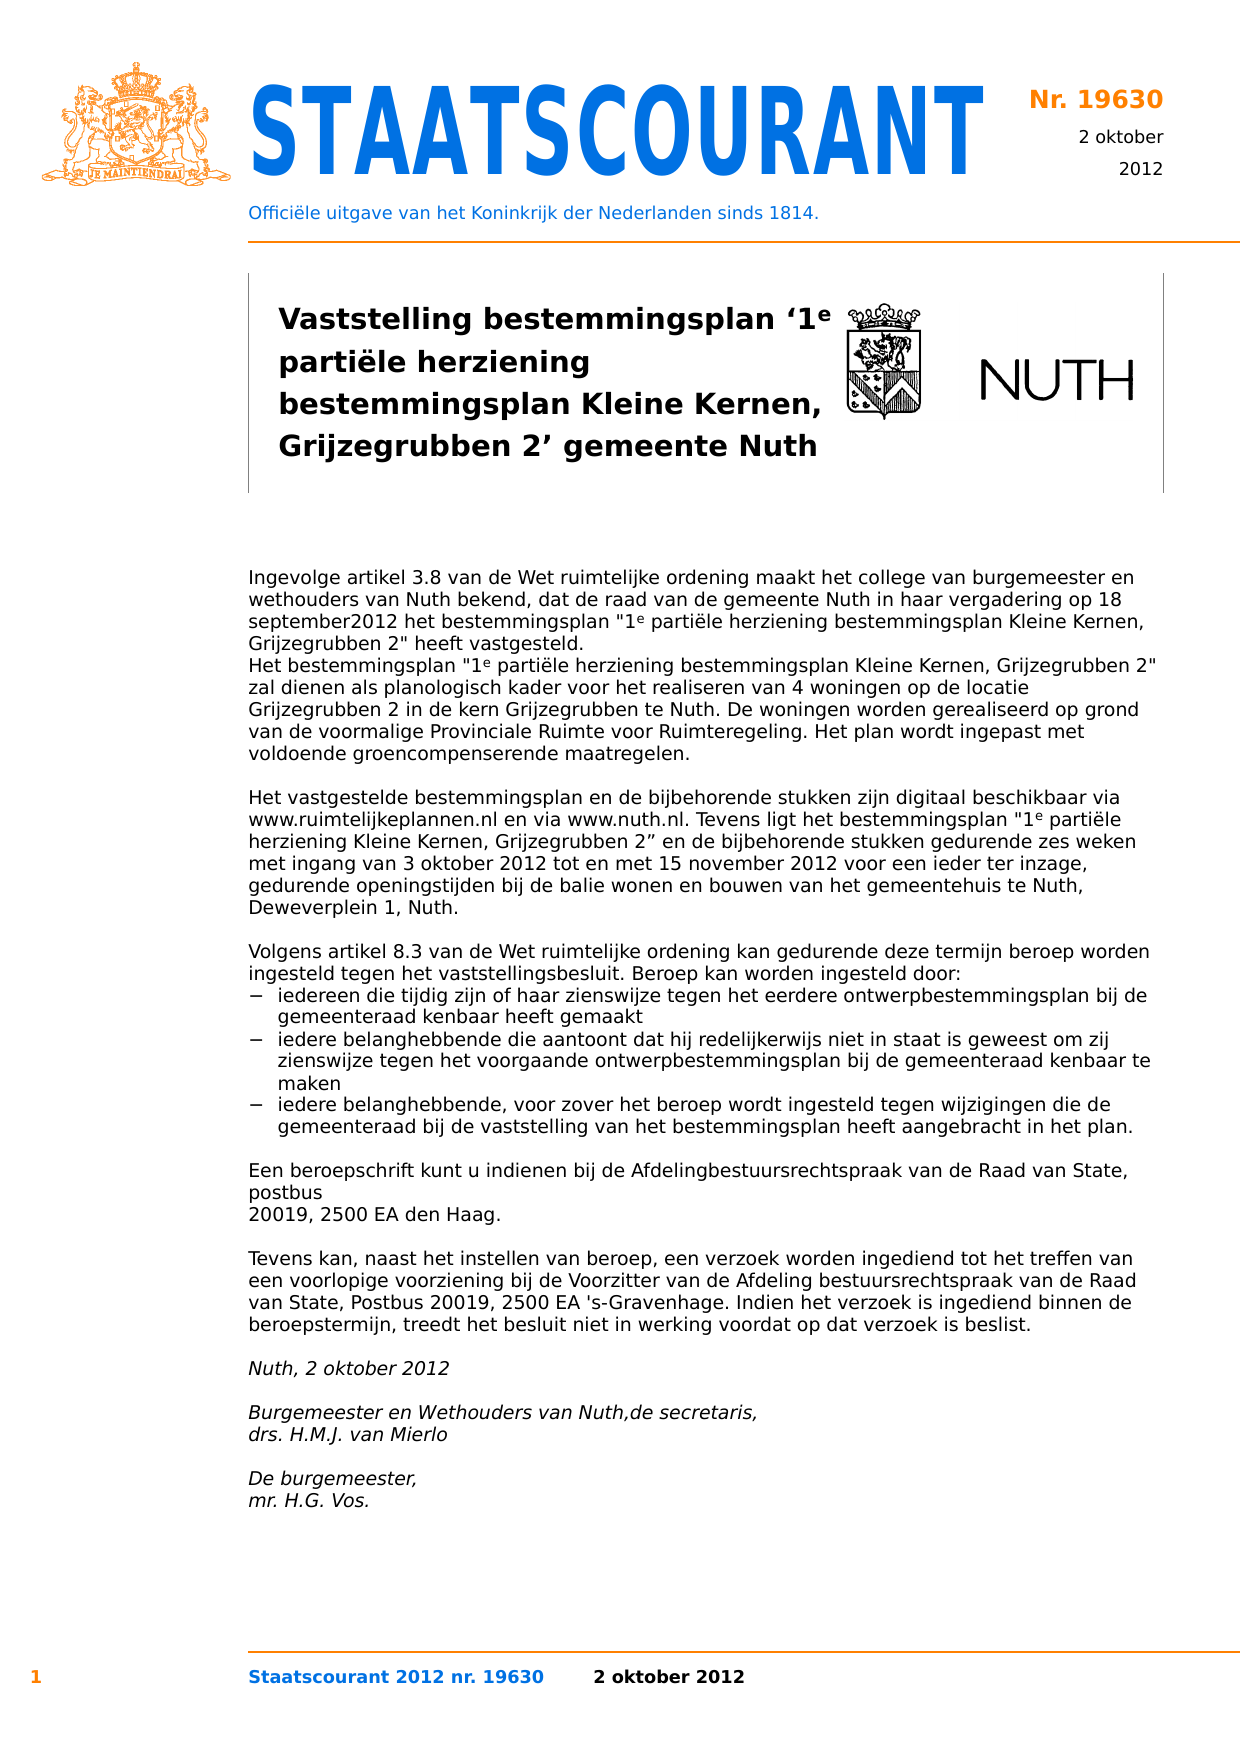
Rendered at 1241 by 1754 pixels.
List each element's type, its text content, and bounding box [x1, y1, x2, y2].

picture [41, 62, 231, 186]
table_header STAATSCOURANT [248, 62, 998, 203]
table_header [25, 62, 248, 241]
text Het bestemmingsplan "1e partiële herziening bestemmingsplan Kleine Kernen, Grijzegrubben 2" [248, 655, 1163, 677]
table_cell Officiële uitgave van het Koninkrijk der Nederlanden sinds 1814. [248, 203, 1240, 241]
text Een beroepschrift kunt u indienen bij de Afdelingbestuursrechtspraak van de Raad van State, postbus [248, 1160, 1163, 1204]
text Tevens kan, naast het instellen van beroep, een verzoek worden ingediend tot het treffen van een voorlopige voorziening bij de Voorzitter van de Afdeling bestuursrechtspraak van de Raad van State, Postbus 20019, 2500 EA 's-Gravenhage. Indien het verzoek is ingediend binnen de beroepstermijn, treedt het besluit niet in werking voordat op dat verzoek is beslist. [248, 1248, 1163, 1336]
table_cell 2012 [998, 153, 1240, 203]
text Het vastgestelde bestemmingsplan en de bijbehorende stukken zijn digitaal beschikbaar via www.ruimtelijkeplannen.nl en via www.nuth.nl. Tevens ligt het bestemmingsplan "1e partiële herziening Kleine Kernen, Grijzegrubben 2” en de bijbehorende stukken gedurende zes weken met ingang van 3 oktober 2012 tot en met 15 november 2012 voor een ieder ter inzage, gedurende openingstijden bij de balie wonen en bouwen van het gemeentehuis te Nuth, Deweverplein 1, Nuth. [248, 787, 1163, 919]
table_cell 2 oktober [998, 121, 1240, 153]
text − iedereen die tijdig zijn of haar zienswijze tegen het eerdere ontwerpbestemmingsplan bij de gemeenteraad kenbaar heeft gemaakt [248, 984, 1163, 1028]
subtitle Vaststelling bestemmingsplan ‘1e partiële herziening bestemmingsplan Kleine Kernen, Grijzegrubben 2’ gemeente Nuth [249, 273, 1163, 493]
text Burgemeester en Wethouders van Nuth,de secretaris, drs. H.M.J. van Mierlo [248, 1402, 1163, 1446]
text Nuth, 2 oktober 2012 [248, 1358, 1163, 1380]
text Ingevolge artikel 3.8 van de Wet ruimtelijke ordening maakt het college van burgemeester en wethouders van Nuth bekend, dat de raad van de gemeente Nuth in haar vergadering op 18 september2012 het bestemmingsplan "1e partiële herziening bestemmingsplan Kleine Kernen, Grijzegrubben 2" heeft vastgesteld. [248, 567, 1163, 655]
picture [844, 302, 1134, 421]
text zal dienen als planologisch kader voor het realiseren van 4 woningen op de locatie Grijzegrubben 2 in de kern Grijzegrubben te Nuth. De woningen worden gerealiseerd op grond van de voormalige Provinciale Ruimte voor Ruimteregeling. Het plan wordt ingepast met voldoende groencompenserende maatregelen. [248, 677, 1163, 765]
text Volgens artikel 8.3 van de Wet ruimtelijke ordening kan gedurende deze termijn beroep worden ingesteld tegen het vaststellingsbesluit. Beroep kan worden ingesteld door: [248, 941, 1163, 984]
text 20019, 2500 EA den Haag. [248, 1204, 1163, 1226]
table_header Nr. 19630 [998, 62, 1240, 121]
text − iedere belanghebbende die aantoont dat hij redelijkerwijs niet in staat is geweest om zij zienswijze tegen het voorgaande ontwerpbestemmingsplan bij de gemeenteraad kenbaar te maken [248, 1028, 1163, 1094]
text − iedere belanghebbende, voor zover het beroep wordt ingesteld tegen wijzigingen die de gemeenteraad bij de vaststelling van het bestemmingsplan heeft aangebracht in het plan. [248, 1094, 1163, 1138]
text De burgemeester, mr. H.G. Vos. [248, 1467, 1163, 1511]
